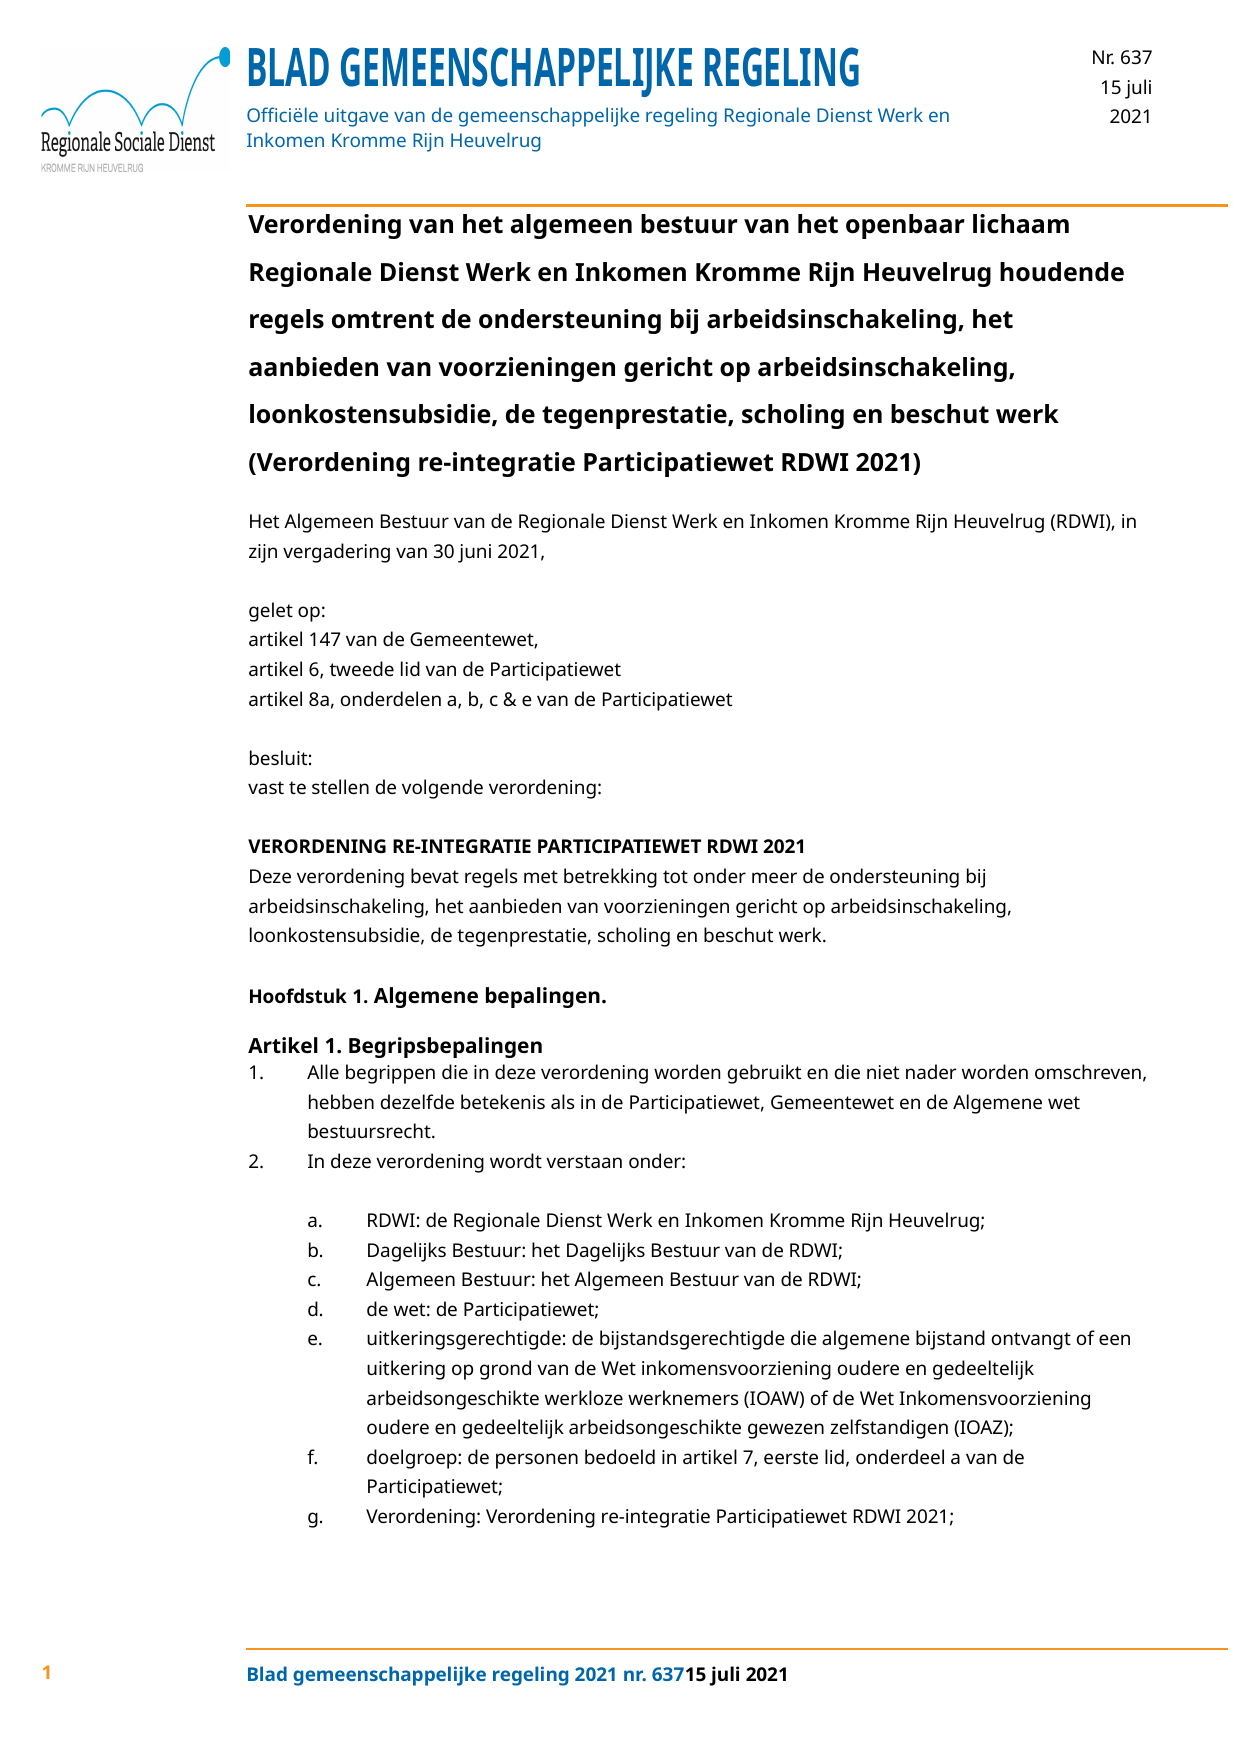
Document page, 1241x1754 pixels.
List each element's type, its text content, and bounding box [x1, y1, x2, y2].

text Verordening van het algemeen bestuur van het openbaar lichaam Regionale Dienst Werk en Inkomen Kromme Rijn Heuvelrug houdende regels omtrent de ondersteuning bij arbeidsinschakeling, het aanbieden van voorzieningen gericht op arbeidsinschakeling, loonkostensubsidie, de tegenprestatie, scholing en beschut werk (Verordening re-integratie Participatiewet RDWI 2021) [248, 207, 1152, 479]
text vast te stellen de volgende verordening: [248, 774, 1152, 800]
text Deze verordening bevat regels met betrekking tot onder meer de ondersteuning bij arbeidsinschakeling, het aanbieden van voorzieningen gericht op arbeidsinschakeling, loonkostensubsidie, de tegenprestatie, scholing en beschut werk. [248, 863, 1152, 948]
picture [41, 47, 231, 172]
text artikel 8a, onderdelen a, b, c & e van de Participatiewet [248, 686, 1152, 712]
list Algemeen Bestuur: het Algemeen Bestuur van de RDWI; [307, 1266, 1152, 1292]
list de wet: de Participatiewet; [307, 1296, 1152, 1322]
text besluit: [248, 745, 1152, 771]
list RDWI: de Regionale Dienst Werk en Inkomen Kromme Rijn Heuvelrug; [307, 1207, 1152, 1233]
list In deze verordening wordt verstaan onder: [248, 1148, 1152, 1174]
list doelgroep: de personen bedoeld in artikel 7, eerste lid, onderdeel a van de Participatiewet; [307, 1444, 1152, 1499]
list Verordening: Verordening re-integratie Participatiewet RDWI 2021; [307, 1503, 1152, 1529]
list uitkeringsgerechtigde: de bijstandsgerechtigde die algemene bijstand ontvangt of een uitkering op grond van de Wet inkomensvoorziening oudere en gedeeltelijk arbeidsongeschikte werkloze werknemers (IOAW) of de Wet Inkomensvoorziening oudere en gedeeltelijk arbeidsongeschikte gewezen zelfstandigen (IOAZ); [307, 1326, 1152, 1440]
list Alle begrippen die in deze verordening worden gebruikt en die niet nader worden omschreven, hebben dezelfde betekenis als in de Participatiewet, Gemeentewet en de Algemene wet bestuursrecht. [248, 1059, 1152, 1144]
list Dagelijks Bestuur: het Dagelijks Bestuur van de RDWI; [307, 1237, 1152, 1263]
text artikel 6, tweede lid van de Participatiewet [248, 656, 1152, 682]
text VERORDENING RE-INTEGRATIE PARTICIPATIEWET RDWI 2021 [248, 834, 1152, 859]
text Het Algemeen Bestuur van de Regionale Dienst Werk en Inkomen Kromme Rijn Heuvelrug (RDWI), in zijn vergadering van 30 juni 2021, [248, 508, 1152, 564]
text Hoofdstuk 1. Algemene bepalingen. [248, 982, 1152, 1010]
text artikel 147 van de Gemeentewet, [248, 627, 1152, 652]
text gelet op: [248, 597, 1152, 623]
text Artikel 1. Begripsbepalingen [248, 1031, 1152, 1059]
